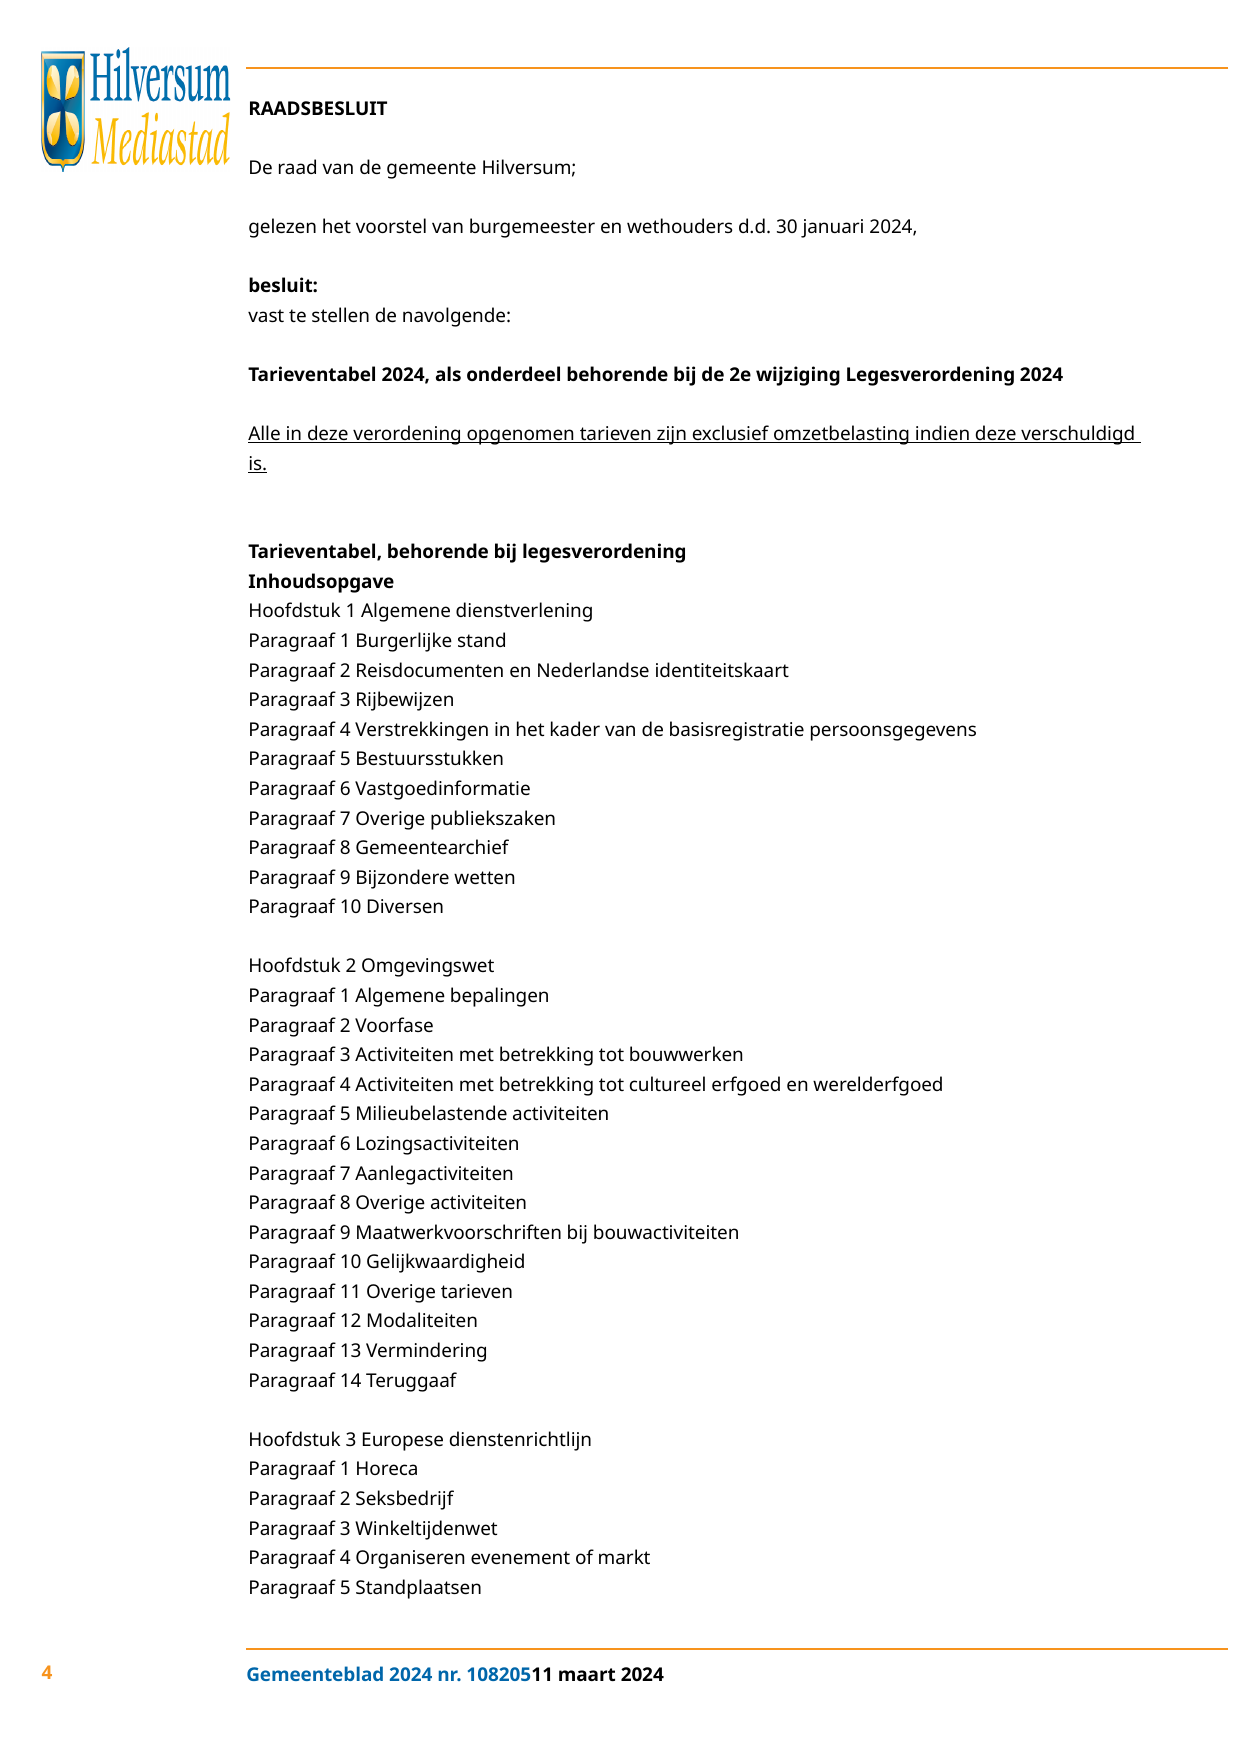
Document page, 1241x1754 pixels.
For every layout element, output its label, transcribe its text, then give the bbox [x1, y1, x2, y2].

text vast te stellen de navolgende: [248, 302, 1152, 328]
text Paragraaf 6 Vastgoedinformatie [248, 775, 1152, 801]
text Paragraaf 5 Milieubelastende activiteiten [248, 1101, 1152, 1126]
text Paragraaf 4 Activiteiten met betrekking tot cultureel erfgoed en werelderfgoed [248, 1071, 1152, 1097]
text Inhoudsopgave [248, 568, 1152, 594]
text Paragraaf 8 Gemeentearchief [248, 834, 1152, 860]
text RAADSBESLUIT [248, 95, 1152, 121]
text Paragraaf 1 Algemene bepalingen [248, 982, 1152, 1008]
text Paragraaf 7 Aanlegactiviteiten [248, 1160, 1152, 1186]
text Paragraaf 10 Diversen [248, 893, 1152, 919]
text gelezen het voorstel van burgemeester en wethouders d.d. 30 januari 2024, [248, 213, 1152, 239]
text Hoofdstuk 1 Algemene dienstverlening [248, 598, 1152, 623]
text Paragraaf 8 Overige activiteiten [248, 1189, 1152, 1215]
text Paragraaf 12 Modaliteiten [248, 1308, 1152, 1333]
text Tarieventabel 2024, als onderdeel behorende bij de 2e wijziging Legesverordening 2024 [248, 361, 1152, 387]
text Alle in deze verordening opgenomen tarieven zijn exclusief omzetbelasting indien deze verschuldigd is. [248, 420, 1152, 476]
text Paragraaf 4 Organiseren evenement of markt [248, 1544, 1152, 1570]
text Paragraaf 2 Seksbedrijf [248, 1485, 1152, 1511]
text Paragraaf 2 Voorfase [248, 1012, 1152, 1038]
text Paragraaf 6 Lozingsactiviteiten [248, 1130, 1152, 1156]
text Paragraaf 9 Maatwerkvoorschriften bij bouwactiviteiten [248, 1219, 1152, 1245]
text besluit: [248, 272, 1152, 298]
text Paragraaf 13 Vermindering [248, 1337, 1152, 1363]
text Tarieventabel, behorende bij legesverordening [248, 538, 1152, 564]
text Paragraaf 11 Overige tarieven [248, 1278, 1152, 1304]
text Paragraaf 3 Activiteiten met betrekking tot bouwwerken [248, 1041, 1152, 1067]
text De raad van de gemeente Hilversum; [248, 154, 1152, 180]
text Paragraaf 4 Verstrekkingen in het kader van de basisregistratie persoonsgegevens [248, 716, 1152, 742]
text Paragraaf 9 Bijzondere wetten [248, 864, 1152, 890]
text Paragraaf 5 Standplaatsen [248, 1574, 1152, 1600]
text Paragraaf 3 Rijbewijzen [248, 686, 1152, 712]
text Paragraaf 3 Winkeltijdenwet [248, 1515, 1152, 1541]
text Hoofdstuk 2 Omgevingswet [248, 953, 1152, 978]
text Hoofdstuk 3 Europese dienstenrichtlijn [248, 1426, 1152, 1452]
text Paragraaf 10 Gelijkwaardigheid [248, 1248, 1152, 1274]
text Paragraaf 14 Teruggaaf [248, 1367, 1152, 1393]
text Paragraaf 2 Reisdocumenten en Nederlandse identiteitskaart [248, 657, 1152, 683]
text Paragraaf 5 Bestuursstukken [248, 746, 1152, 771]
picture [41, 47, 231, 172]
text Paragraaf 1 Horeca [248, 1456, 1152, 1481]
text Paragraaf 7 Overige publiekszaken [248, 805, 1152, 831]
text Paragraaf 1 Burgerlijke stand [248, 627, 1152, 653]
